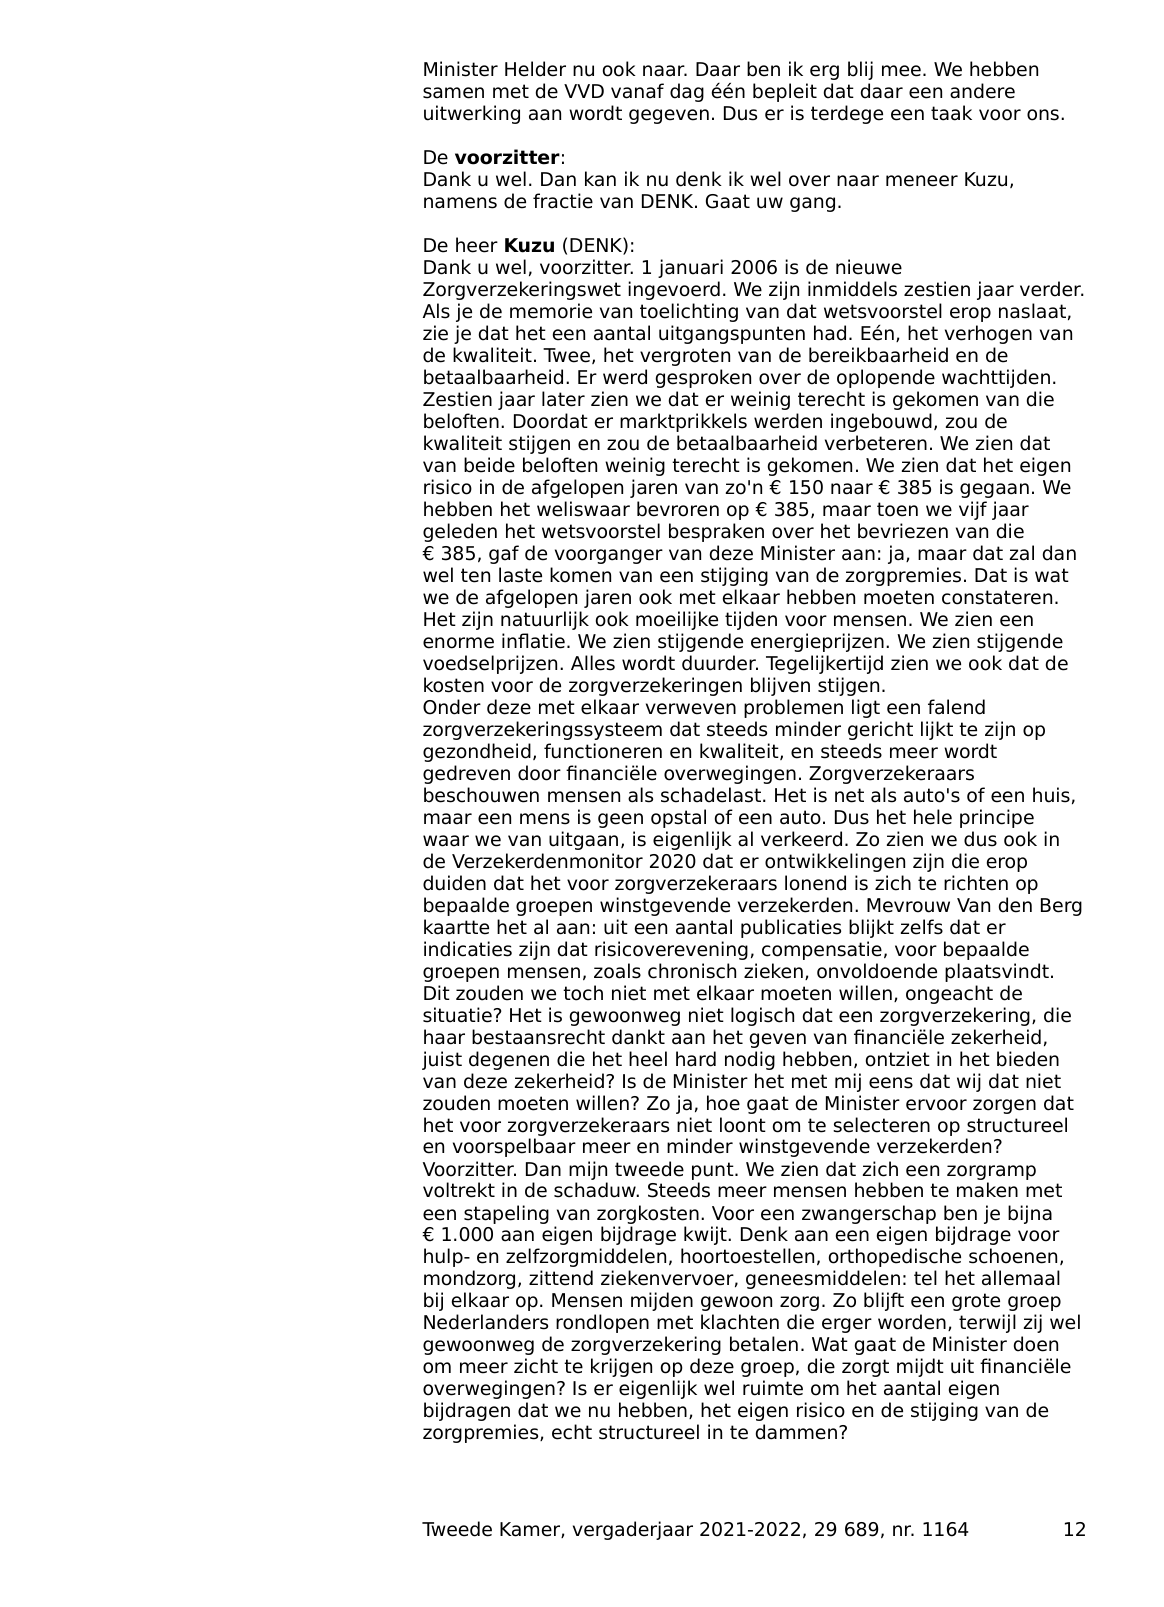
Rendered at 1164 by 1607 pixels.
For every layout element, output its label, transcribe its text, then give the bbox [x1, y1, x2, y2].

text De heer Kuzu (DENK): [422, 235, 1087, 257]
text Voorzitter. Dan mijn tweede punt. We zien dat zich een zorgramp voltrekt in de schaduw. Steeds meer mensen hebben te maken met een stapeling van zorgkosten. Voor een zwangerschap ben je bijna € 1.000 aan eigen bijdrage kwijt. Denk aan een eigen bijdrage voor hulp- en zelfzorgmiddelen, hoortoestellen, orthopedische schoenen, mondzorg, zittend ziekenvervoer, geneesmiddelen: tel het allemaal bij elkaar op. Mensen mijden gewoon zorg. Zo blijft een grote groep Nederlanders rondlopen met klachten die erger worden, terwijl zij wel gewoonweg de zorgverzekering betalen. Wat gaat de Minister doen om meer zicht te krijgen op deze groep, die zorgt mijdt uit financiële overwegingen? Is er eigenlijk wel ruimte om het aantal eigen bijdragen dat we nu hebben, het eigen risico en de stijging van de zorgpremies, echt structureel in te dammen? [422, 1158, 1087, 1444]
text Minister Helder nu ook naar. Daar ben ik erg blij mee. We hebben samen met de VVD vanaf dag één bepleit dat daar een andere uitwerking aan wordt gegeven. Dus er is terdege een taak voor ons. [422, 59, 1087, 125]
text De voorzitter: [422, 147, 1087, 169]
text Onder deze met elkaar verweven problemen ligt een falend zorgverzekeringssysteem dat steeds minder gericht lijkt te zijn op gezondheid, functioneren en kwaliteit, en steeds meer wordt gedreven door financiële overwegingen. Zorgverzekeraars beschouwen mensen als schadelast. Het is net als auto's of een huis, maar een mens is geen opstal of een auto. Dus het hele principe waar we van uitgaan, is eigenlijk al verkeerd. Zo zien we dus ook in de Verzekerdenmonitor 2020 dat er ontwikkelingen zijn die erop duiden dat het voor zorgverzekeraars lonend is zich te richten op bepaalde groepen winstgevende verzekerden. Mevrouw Van den Berg kaartte het al aan: uit een aantal publicaties blijkt zelfs dat er indicaties zijn dat risicoverevening, compensatie, voor bepaalde groepen mensen, zoals chronisch zieken, onvoldoende plaatsvindt. Dit zouden we toch niet met elkaar moeten willen, ongeacht de situatie? Het is gewoonweg niet logisch dat een zorgverzekering, die haar bestaansrecht dankt aan het geven van financiële zekerheid, juist degenen die het heel hard nodig hebben, ontziet in het bieden van deze zekerheid? Is de Minister het met mij eens dat wij dat niet zouden moeten willen? Zo ja, hoe gaat de Minister ervoor zorgen dat het voor zorgverzekeraars niet loont om te selecteren op structureel en voorspelbaar meer en minder winstgevende verzekerden? [422, 697, 1087, 1158]
text Dank u wel. Dan kan ik nu denk ik wel over naar meneer Kuzu, namens de fractie van DENK. Gaat uw gang. [422, 169, 1087, 213]
text Dank u wel, voorzitter. 1 januari 2006 is de nieuwe Zorgverzekeringswet ingevoerd. We zijn inmiddels zestien jaar verder. Als je de memorie van toelichting van dat wetsvoorstel erop naslaat, zie je dat het een aantal uitgangspunten had. Eén, het verhogen van de kwaliteit. Twee, het vergroten van de bereikbaarheid en de betaalbaarheid. Er werd gesproken over de oplopende wachttijden. Zestien jaar later zien we dat er weinig terecht is gekomen van die beloften. Doordat er marktprikkels werden ingebouwd, zou de kwaliteit stijgen en zou de betaalbaarheid verbeteren. We zien dat van beide beloften weinig terecht is gekomen. We zien dat het eigen risico in de afgelopen jaren van zo'n € 150 naar € 385 is gegaan. We hebben het weliswaar bevroren op € 385, maar toen we vijf jaar geleden het wetsvoorstel bespraken over het bevriezen van die € 385, gaf de voorganger van deze Minister aan: ja, maar dat zal dan wel ten laste komen van een stijging van de zorgpremies. Dat is wat we de afgelopen jaren ook met elkaar hebben moeten constateren. Het zijn natuurlijk ook moeilijke tijden voor mensen. We zien een enorme inflatie. We zien stijgende energieprijzen. We zien stijgende voedselprijzen. Alles wordt duurder. Tegelijkertijd zien we ook dat de kosten voor de zorgverzekeringen blijven stijgen. [422, 257, 1087, 697]
